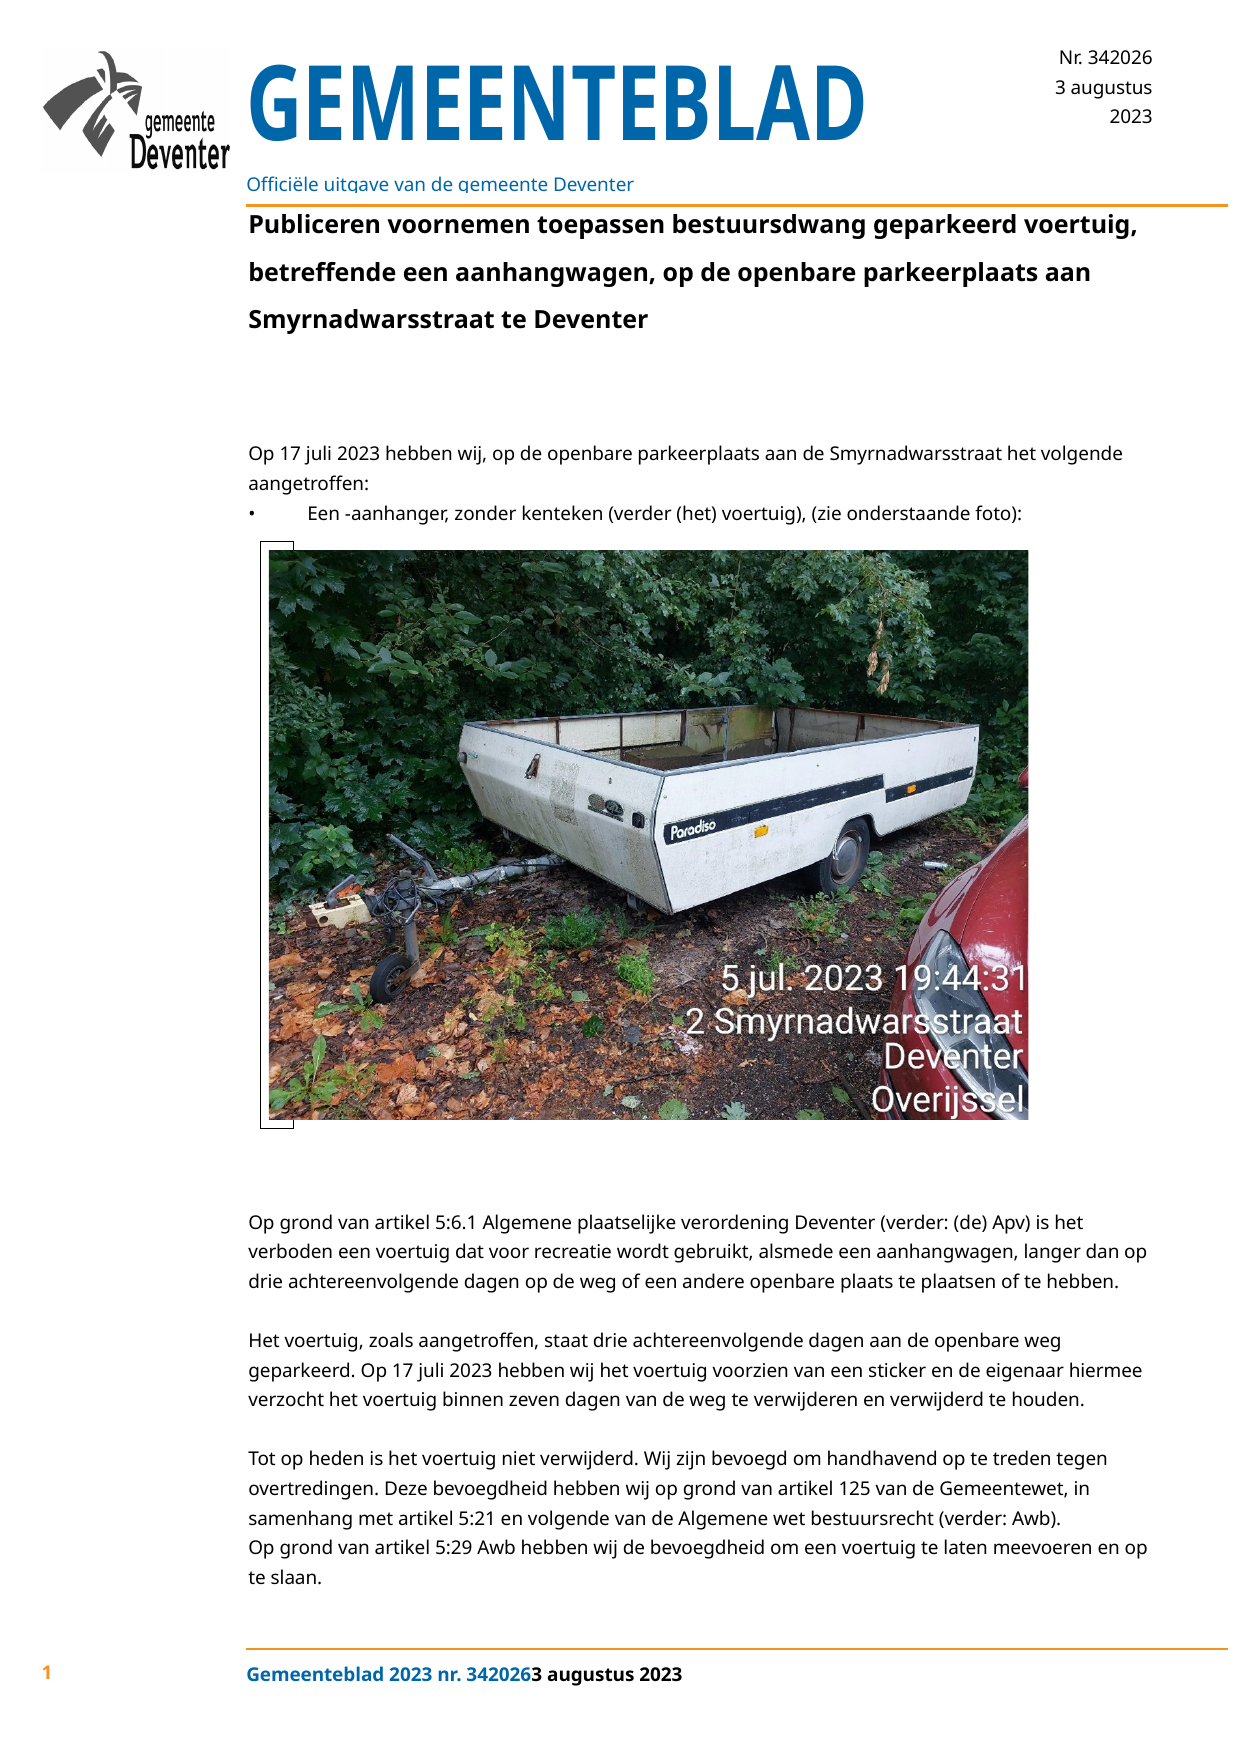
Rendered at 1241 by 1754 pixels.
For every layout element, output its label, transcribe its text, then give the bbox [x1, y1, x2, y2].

text Tot op heden is het voertuig niet verwijderd. Wij zijn bevoegd om handhavend op te treden tegen overtredingen. Deze bevoegdheid hebben wij op grond van artikel 125 van de Gemeentewet, in samenhang met artikel 5:21 en volgende van de Algemene wet bestuursrecht (verder: Awb). [248, 1446, 1152, 1530]
text Het voertuig, zoals aangetroffen, staat drie achtereenvolgende dagen aan de openbare weg geparkeerd. Op 17 juli 2023 hebben wij het voertuig voorzien van een sticker en de eigenaar hiermee verzocht het voertuig binnen zeven dagen van de weg te verwijderen en verwijderd te houden. [248, 1327, 1152, 1412]
text Op grond van artikel 5:6.1 Algemene plaatselijke verordening Deventer (verder: (de) Apv) is het verboden een voertuig dat voor recreatie wordt gebruikt, alsmede een aanhangwagen, langer dan op drie achtereenvolgende dagen op de weg of een andere openbare plaats te plaatsen of te hebben. [248, 1209, 1152, 1294]
picture [41, 47, 231, 172]
text Op 17 juli 2023 hebben wij, op de openbare parkeerplaats aan de Smyrnadwarsstraat het volgende aangetroffen: [248, 441, 1152, 496]
text Op grond van artikel 5:29 Awb hebben wij de bevoegdheid om een voertuig te laten meevoeren en op te slaan. [248, 1534, 1152, 1589]
list Een -aanhanger, zonder kenteken (verder (het) voertuig), (zie onderstaande foto): [248, 500, 1152, 525]
text Publiceren voornemen toepassen bestuursdwang geparkeerd voertuig, betreffende een aanhangwagen, op de openbare parkeerplaats aan Smyrnadwarsstraat te Deventer [248, 207, 1152, 336]
picture [268, 550, 1029, 1120]
